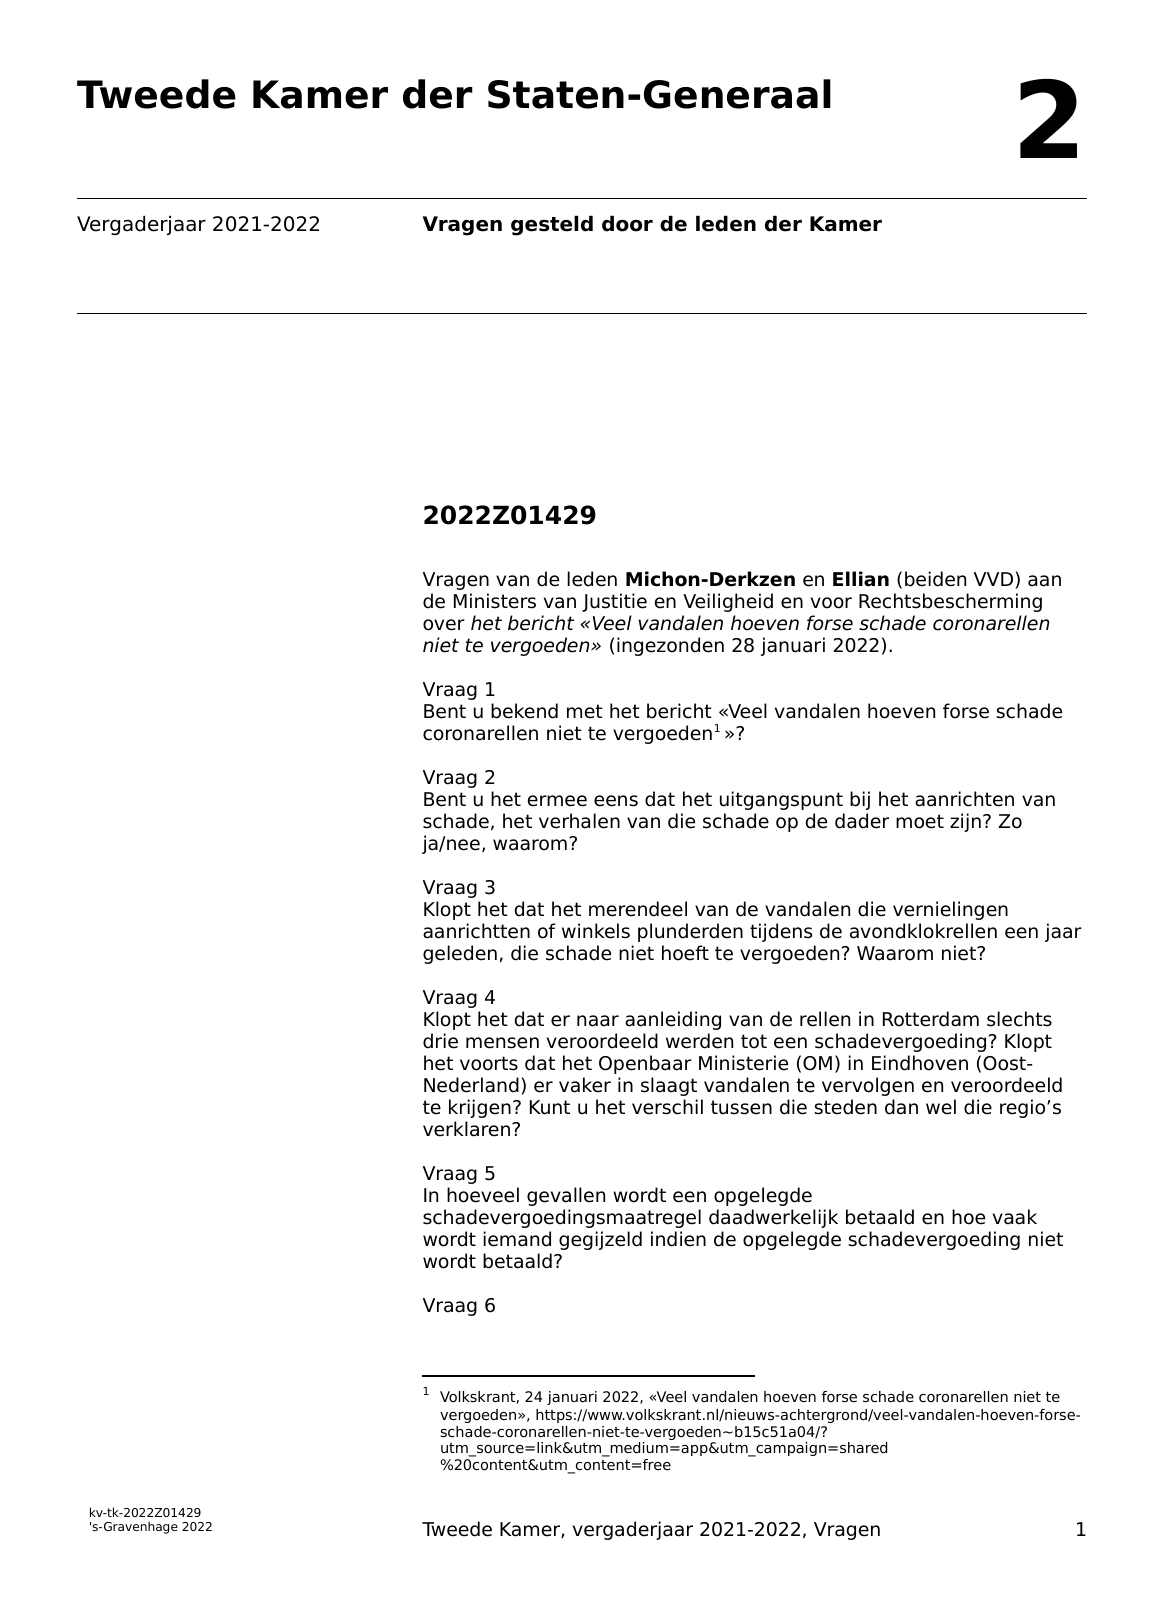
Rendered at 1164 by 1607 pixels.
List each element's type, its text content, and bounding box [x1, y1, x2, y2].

table_header Tweede Kamer der Staten-Generaal [77, 59, 886, 198]
text Vraag 3 [422, 877, 1087, 899]
text Klopt het dat het merendeel van de vandalen die vernielingen aanrichtten of winkels plunderden tijdens de avondklokrellen een jaar geleden, die schade niet hoeft te vergoeden? Waarom niet? [422, 899, 1087, 965]
text Vraag 4 [422, 987, 1087, 1009]
text Vraag 5 [422, 1163, 1087, 1185]
table_cell Vragen gesteld door de leden der Kamer [422, 199, 1087, 313]
text 's-Gravenhage 2022 [88, 1520, 323, 1534]
text kv-tk-2022Z01429 [88, 1506, 323, 1520]
text 2022Z01429 [422, 501, 1087, 531]
text Vraag 1 [422, 679, 1087, 701]
text Bent u bekend met het bericht «Veel vandalen hoeven forse schade coronarellen niet te vergoeden»? [422, 701, 1087, 745]
text Bent u het ermee eens dat het uitgangspunt bij het aanrichten van schade, het verhalen van die schade op de dader moet zijn? Zo ja/nee, waarom? [422, 789, 1087, 855]
text Vraag 2 [422, 767, 1087, 789]
table_header 2 [886, 59, 1087, 198]
text Vragen van de leden Michon-Derkzen en Ellian (beiden VVD) aan de Ministers van Justitie en Veiligheid en voor Rechtsbescherming over het bericht «Veel vandalen hoeven forse schade coronarellen niet te vergoeden» (ingezonden 28 januari 2022). [422, 569, 1087, 657]
text Vraag 6 [422, 1295, 1087, 1317]
text In hoeveel gevallen wordt een opgelegde schadevergoedingsmaatregel daadwerkelijk betaald en hoe vaak wordt iemand gegijzeld indien de opgelegde schadevergoeding niet wordt betaald? [422, 1185, 1087, 1273]
text Volkskrant, 24 januari 2022, «Veel vandalen hoeven forse schade coronarellen niet te vergoeden», https://www.volkskrant.nl/nieuws-achtergrond/veel-vandalen-hoeven-forse-schade-coronarellen-niet-te-vergoeden~b15c51a04/?utm_source=link&utm_medium=app&utm_campaign=shared%20content&utm_content=free [422, 1385, 1087, 1474]
table_cell Vergaderjaar 2021-2022 [77, 199, 422, 313]
text Klopt het dat er naar aanleiding van de rellen in Rotterdam slechts drie mensen veroordeeld werden tot een schadevergoeding? Klopt het voorts dat het Openbaar Ministerie (OM) in Eindhoven (Oost-Nederland) er vaker in slaagt vandalen te vervolgen en veroordeeld te krijgen? Kunt u het verschil tussen die steden dan wel die regio’s verklaren? [422, 1009, 1087, 1141]
